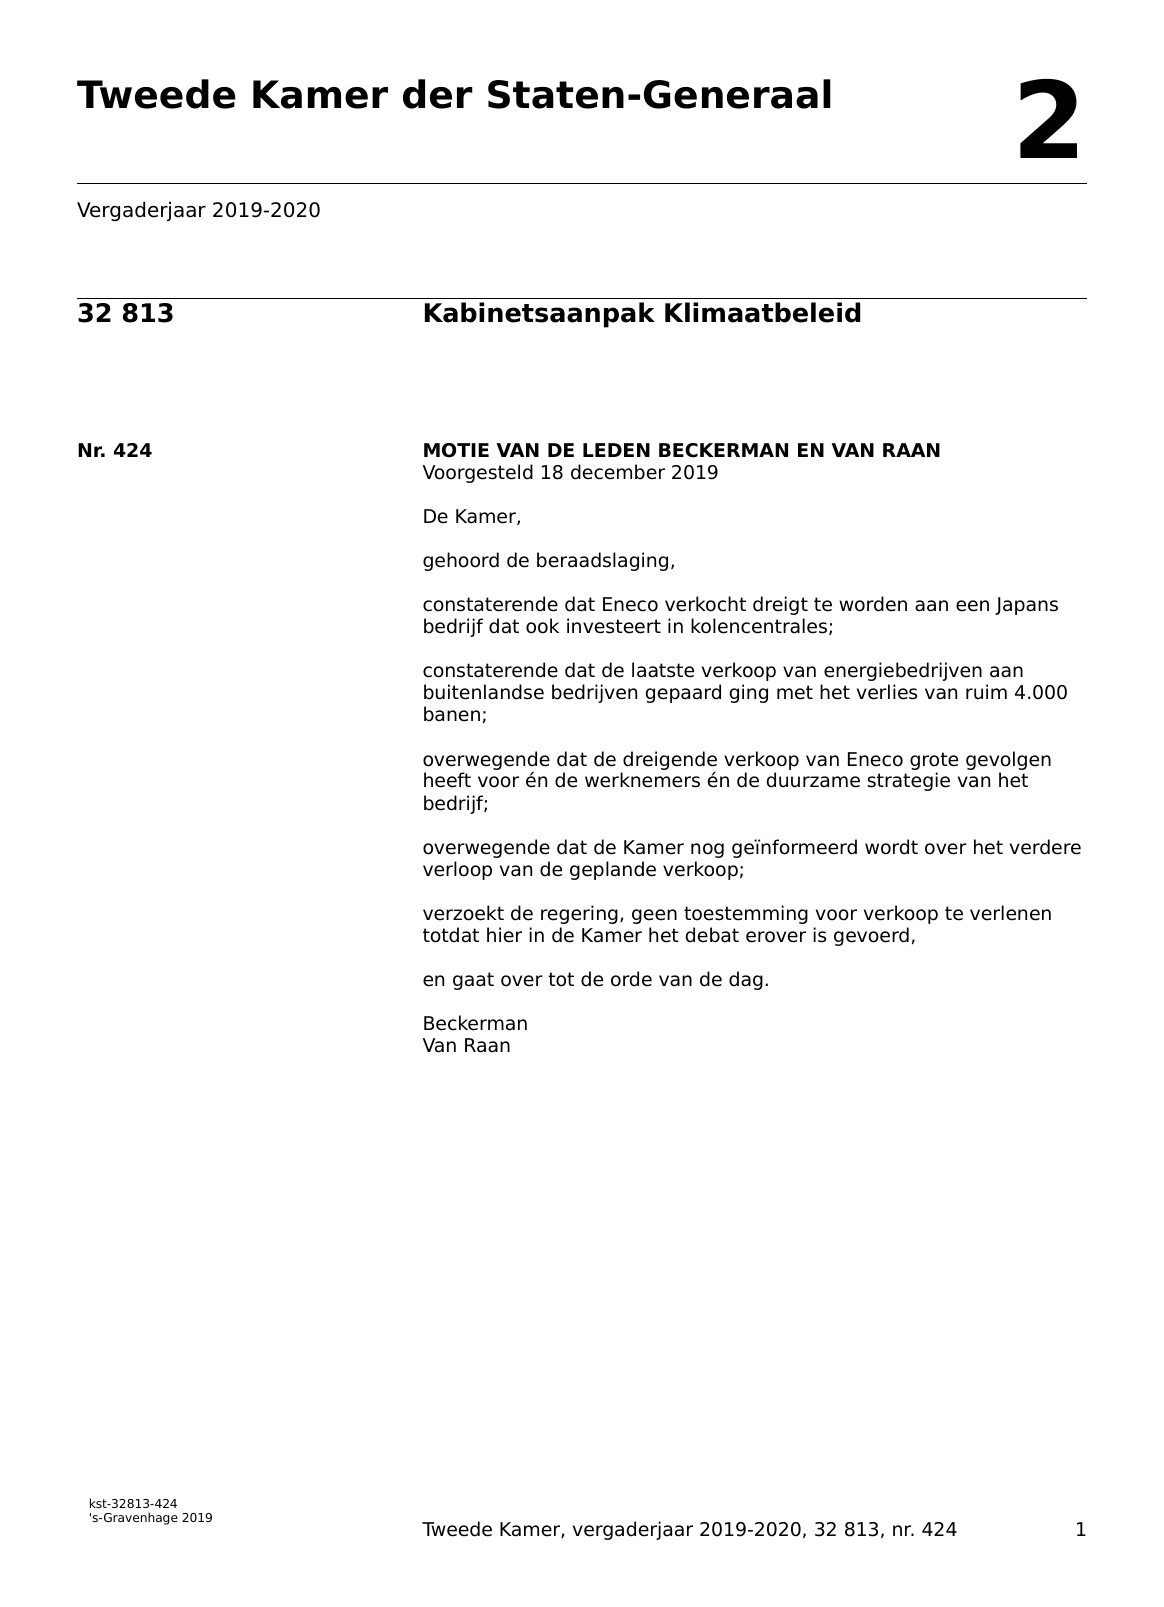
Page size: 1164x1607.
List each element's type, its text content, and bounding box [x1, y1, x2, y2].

text Voorgesteld 18 december 2019 [422, 462, 1087, 484]
text 's-Gravenhage 2019 [88, 1511, 323, 1525]
text overwegende dat de Kamer nog geïnformeerd wordt over het verdere verloop van de geplande verkoop; [422, 837, 1087, 881]
text Van Raan [422, 1035, 1087, 1057]
text overwegende dat de dreigende verkoop van Eneco grote gevolgen heeft voor én de werknemers én de duurzame strategie van het bedrijf; [422, 748, 1087, 814]
table_header 2 [886, 59, 1087, 183]
text kst-32813-424 [88, 1497, 323, 1511]
table_cell Vergaderjaar 2019-2020 [77, 184, 1087, 298]
subtitle Nr. 424 MOTIE VAN DE LEDEN BECKERMAN EN VAN RAAN [77, 440, 1087, 462]
text De Kamer, [422, 506, 1087, 528]
text gehoord de beraadslaging, [422, 550, 1087, 572]
text constaterende dat de laatste verkoop van energiebedrijven aan buitenlandse bedrijven gepaard ging met het verlies van ruim 4.000 banen; [422, 660, 1087, 726]
text constaterende dat Eneco verkocht dreigt te worden aan een Japans bedrijf dat ook investeert in kolencentrales; [422, 594, 1087, 638]
subtitle 32 813 Kabinetsaanpak Klimaatbeleid [77, 299, 1087, 329]
text verzoekt de regering, geen toestemming voor verkoop te verlenen totdat hier in de Kamer het debat erover is gevoerd, [422, 903, 1087, 947]
table_header Tweede Kamer der Staten-Generaal [77, 59, 886, 183]
text Beckerman [422, 1013, 1087, 1035]
text en gaat over tot de orde van de dag. [422, 969, 1087, 991]
